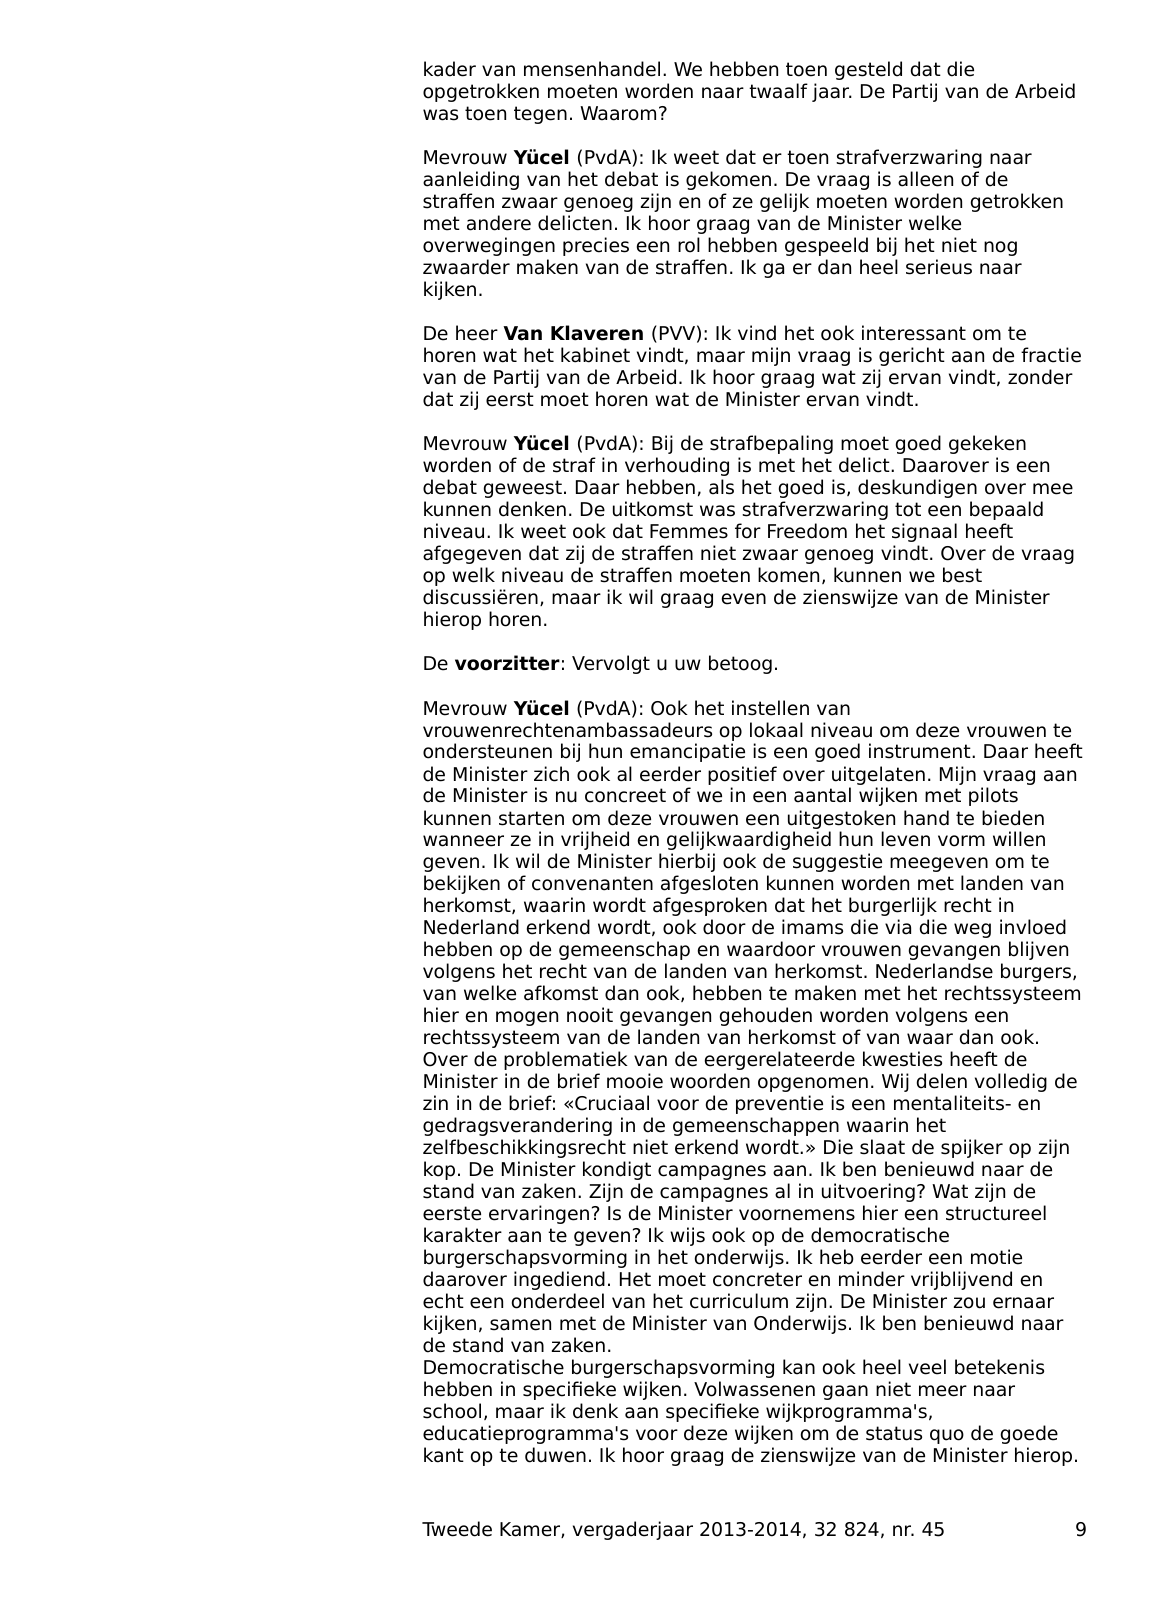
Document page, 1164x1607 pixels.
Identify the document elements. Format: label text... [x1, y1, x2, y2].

text Over de problematiek van de eergerelateerde kwesties heeft de Minister in de brief mooie woorden opgenomen. Wij delen volledig de zin in de brief: «Cruciaal voor de preventie is een mentaliteits- en gedragsverandering in de gemeenschappen waarin het zelfbeschikkingsrecht niet erkend wordt.» Die slaat de spijker op zijn kop. De Minister kondigt campagnes aan. Ik ben benieuwd naar de stand van zaken. Zijn de campagnes al in uitvoering? Wat zijn de eerste ervaringen? Is de Minister voornemens hier een structureel karakter aan te geven? Ik wijs ook op de democratische burgerschapsvorming in het onderwijs. Ik heb eerder een motie daarover ingediend. Het moet concreter en minder vrijblijvend en echt een onderdeel van het curriculum zijn. De Minister zou ernaar kijken, samen met de Minister van Onderwijs. Ik ben benieuwd naar de stand van zaken. [422, 1049, 1087, 1357]
text Mevrouw Yücel (PvdA): Ook het instellen van vrouwenrechtenambassadeurs op lokaal niveau om deze vrouwen te ondersteunen bij hun emancipatie is een goed instrument. Daar heeft de Minister zich ook al eerder positief over uitgelaten. Mijn vraag aan de Minister is nu concreet of we in een aantal wijken met pilots kunnen starten om deze vrouwen een uitgestoken hand te bieden wanneer ze in vrijheid en gelijkwaardigheid hun leven vorm willen geven. Ik wil de Minister hierbij ook de suggestie meegeven om te bekijken of convenanten afgesloten kunnen worden met landen van herkomst, waarin wordt afgesproken dat het burgerlijk recht in Nederland erkend wordt, ook door de imams die via die weg invloed hebben op de gemeenschap en waardoor vrouwen gevangen blijven volgens het recht van de landen van herkomst. Nederlandse burgers, van welke afkomst dan ook, hebben te maken met het rechtssysteem hier en mogen nooit gevangen gehouden worden volgens een rechtssysteem van de landen van herkomst of van waar dan ook. [422, 697, 1087, 1049]
text Mevrouw Yücel (PvdA): Ik weet dat er toen strafverzwaring naar aanleiding van het debat is gekomen. De vraag is alleen of de straffen zwaar genoeg zijn en of ze gelijk moeten worden getrokken met andere delicten. Ik hoor graag van de Minister welke overwegingen precies een rol hebben gespeeld bij het niet nog zwaarder maken van de straffen. Ik ga er dan heel serieus naar kijken. [422, 147, 1087, 301]
text kader van mensenhandel. We hebben toen gesteld dat die opgetrokken moeten worden naar twaalf jaar. De Partij van de Arbeid was toen tegen. Waarom? [422, 59, 1087, 125]
text De voorzitter: Vervolgt u uw betoog. [422, 653, 1087, 675]
text Mevrouw Yücel (PvdA): Bij de strafbepaling moet goed gekeken worden of de straf in verhouding is met het delict. Daarover is een debat geweest. Daar hebben, als het goed is, deskundigen over mee kunnen denken. De uitkomst was strafverzwaring tot een bepaald niveau. Ik weet ook dat Femmes for Freedom het signaal heeft afgegeven dat zij de straffen niet zwaar genoeg vindt. Over de vraag op welk niveau de straffen moeten komen, kunnen we best discussiëren, maar ik wil graag even de zienswijze van de Minister hierop horen. [422, 433, 1087, 631]
text Democratische burgerschapsvorming kan ook heel veel betekenis hebben in specifieke wijken. Volwassenen gaan niet meer naar school, maar ik denk aan specifieke wijkprogramma's, educatieprogramma's voor deze wijken om de status quo de goede kant op te duwen. Ik hoor graag de zienswijze van de Minister hierop. [422, 1357, 1087, 1467]
text De heer Van Klaveren (PVV): Ik vind het ook interessant om te horen wat het kabinet vindt, maar mijn vraag is gericht aan de fractie van de Partij van de Arbeid. Ik hoor graag wat zij ervan vindt, zonder dat zij eerst moet horen wat de Minister ervan vindt. [422, 323, 1087, 411]
